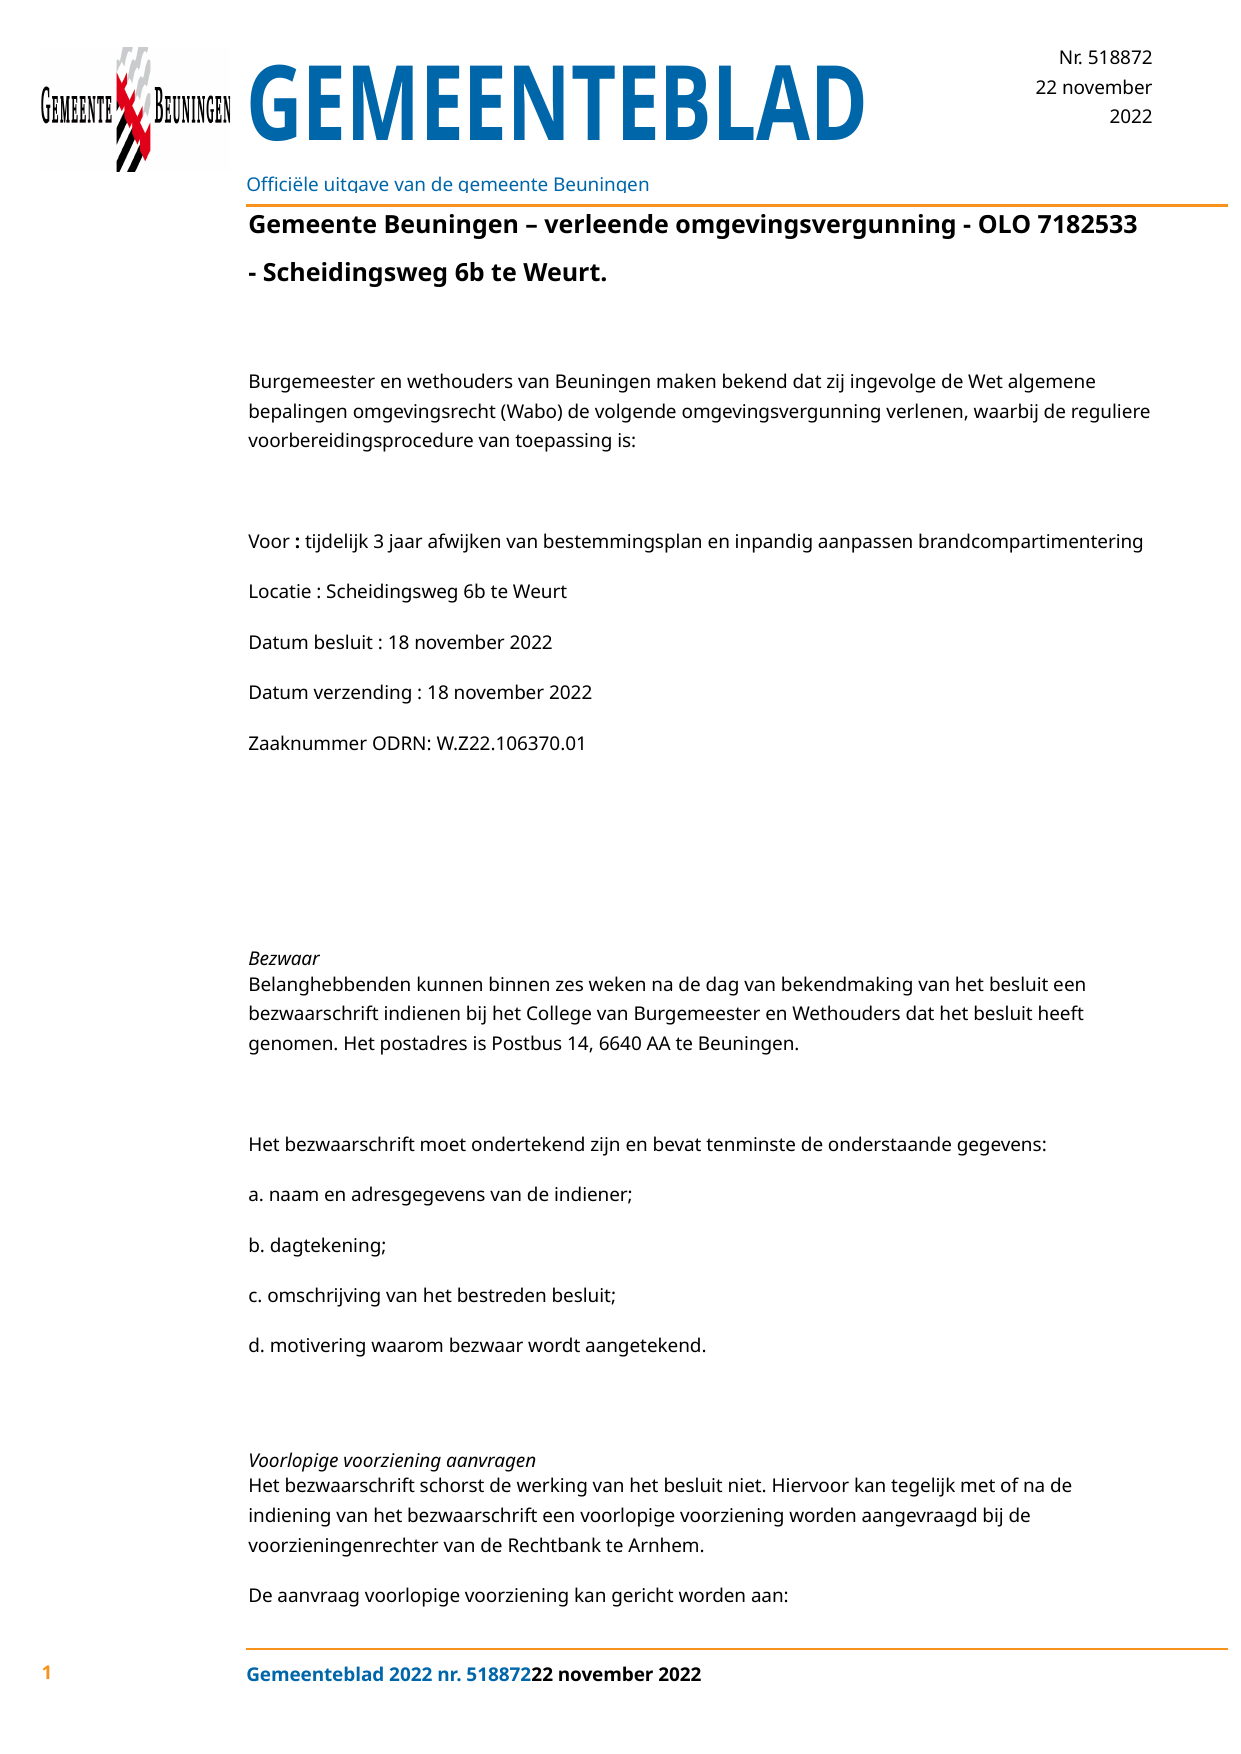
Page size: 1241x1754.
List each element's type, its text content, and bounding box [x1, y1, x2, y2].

text Gemeente Beuningen – verleende omgevingsvergunning - OLO 7182533 - Scheidingsweg 6b te Weurt. [248, 207, 1152, 288]
text b. dagtekening; [248, 1232, 1152, 1257]
text Belanghebbenden kunnen binnen zes weken na de dag van bekendmaking van het besluit een bezwaarschrift indienen bij het College van Burgemeester en Wethouders dat het besluit heeft genomen. Het postadres is Postbus 14, 6640 AA te Beuningen. [248, 971, 1152, 1056]
text Bezwaar [248, 945, 1152, 971]
text c. omschrijving van het bestreden besluit; [248, 1282, 1152, 1308]
picture [41, 47, 231, 172]
text Burgemeester en wethouders van Beuningen maken bekend dat zij ingevolge de Wet algemene bepalingen omgevingsrecht (Wabo) de volgende omgevingsvergunning verlenen, waarbij de reguliere voorbereidingsprocedure van toepassing is: [248, 368, 1152, 453]
text Datum verzending : 18 november 2022 [248, 679, 1152, 705]
text De aanvraag voorlopige voorziening kan gericht worden aan: [248, 1582, 1152, 1608]
text Datum besluit : 18 november 2022 [248, 629, 1152, 655]
text Het bezwaarschrift schorst de werking van het besluit niet. Hiervoor kan tegelijk met of na de indiening van het bezwaarschrift een voorlopige voorziening worden aangevraagd bij de voorzieningenrechter van de Rechtbank te Arnhem. [248, 1473, 1152, 1558]
text Het bezwaarschrift moet ondertekend zijn en bevat tenminste de onderstaande gegevens: [248, 1131, 1152, 1157]
text Locatie : Scheidingsweg 6b te Weurt [248, 579, 1152, 604]
text a. naam en adresgegevens van de indiener; [248, 1181, 1152, 1207]
text Voor : tijdelijk 3 jaar afwijken van bestemmingsplan en inpandig aanpassen brandcompartimentering [248, 528, 1152, 554]
text Zaaknummer ODRN: W.Z22.106370.01 [248, 730, 1152, 756]
text d. motivering waarom bezwaar wordt aangetekend. [248, 1333, 1152, 1358]
text Voorlopige voorziening aanvragen [248, 1447, 1152, 1473]
